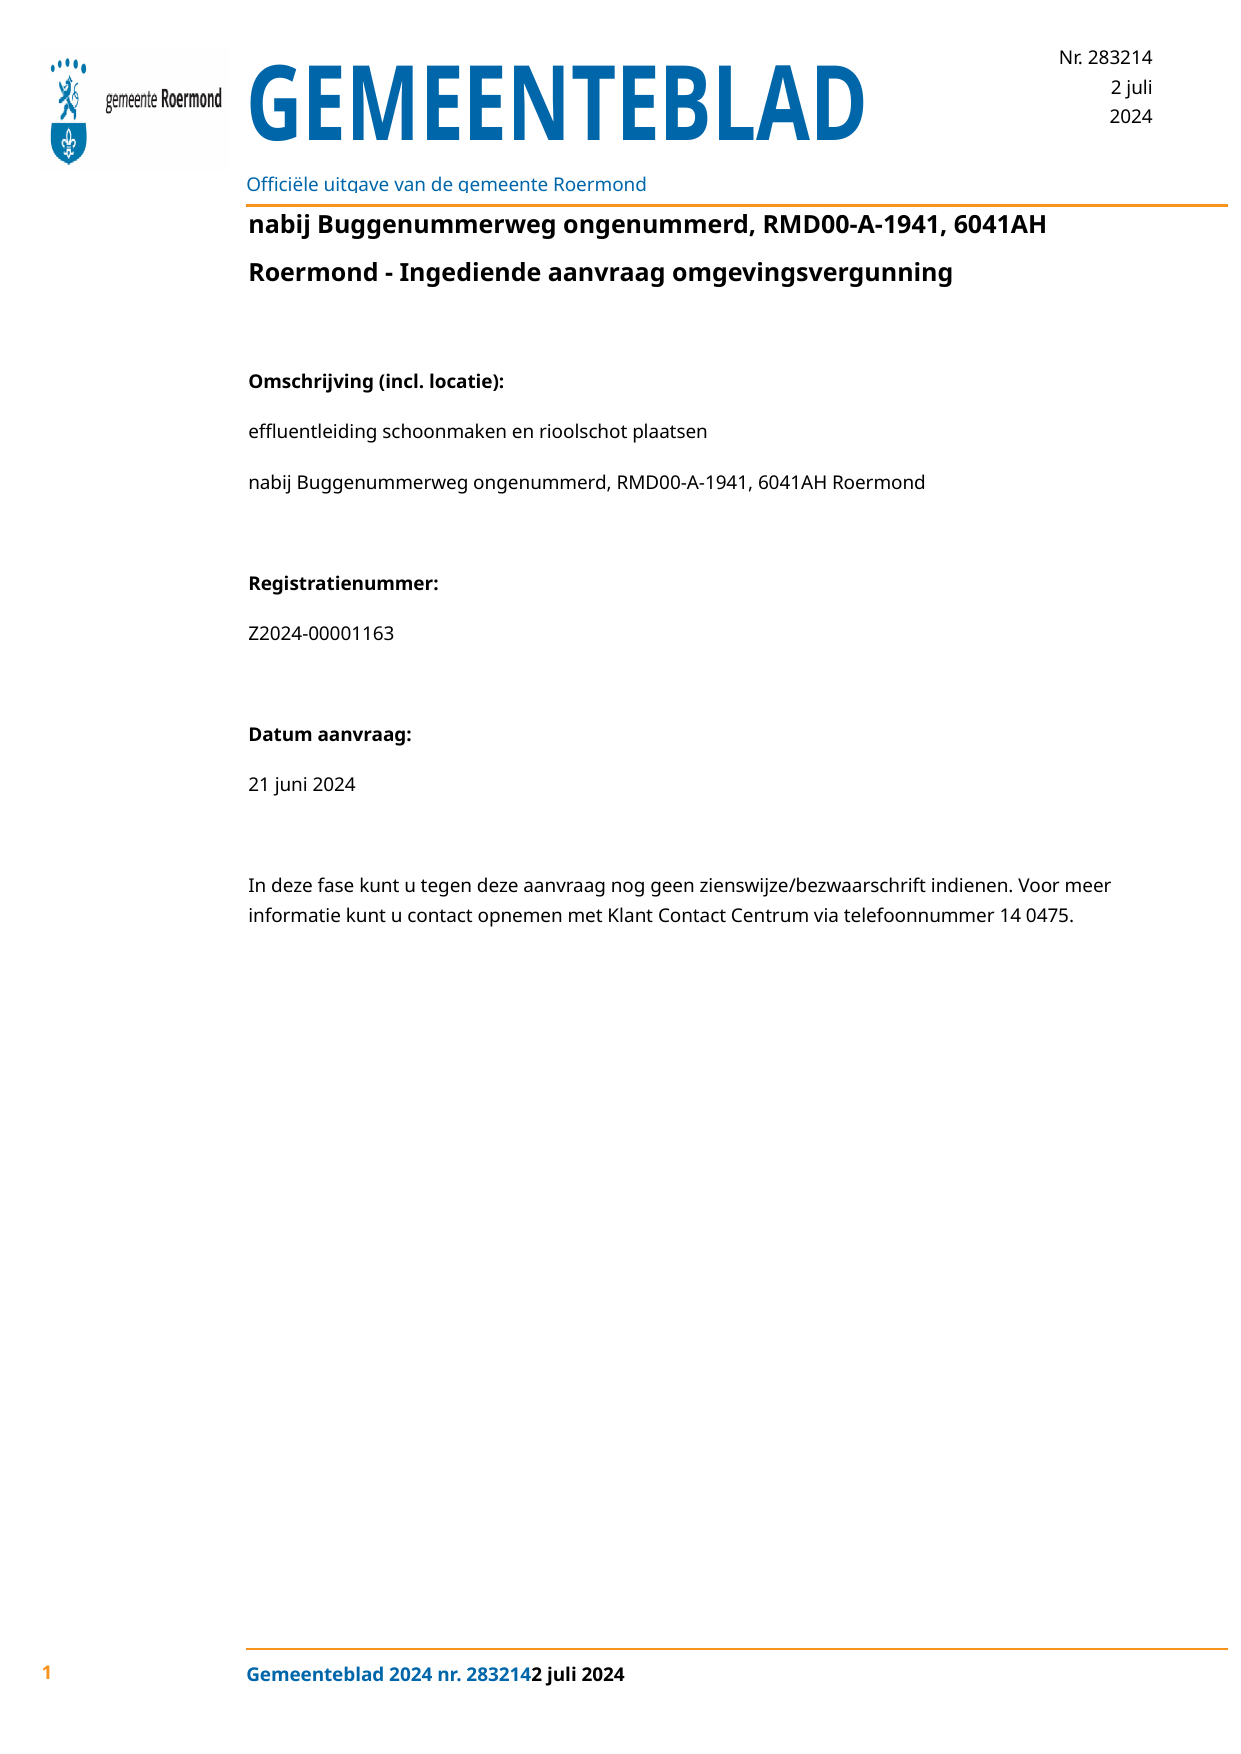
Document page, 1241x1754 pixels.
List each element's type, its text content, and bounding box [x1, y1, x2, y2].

text nabij Buggenummerweg ongenummerd, RMD00-A-1941, 6041AH Roermond [248, 469, 1152, 495]
text Registratienummer: [248, 570, 1152, 596]
text 21 juni 2024 [248, 772, 1152, 797]
text effluentleiding schoonmaken en rioolschot plaatsen [248, 419, 1152, 444]
text In deze fase kunt u tegen deze aanvraag nog geen zienswijze/bezwaarschrift indienen. Voor meer informatie kunt u contact opnemen met Klant Contact Centrum via telefoonnummer 14 0475. [248, 872, 1152, 928]
text nabij Buggenummerweg ongenummerd, RMD00-A-1941, 6041AH Roermond - Ingediende aanvraag omgevingsvergunning [248, 207, 1152, 288]
text Z2024-00001163 [248, 620, 1152, 646]
text Omschrijving (incl. locatie): [248, 368, 1152, 394]
picture [41, 47, 231, 172]
text Datum aanvraag: [248, 721, 1152, 747]
